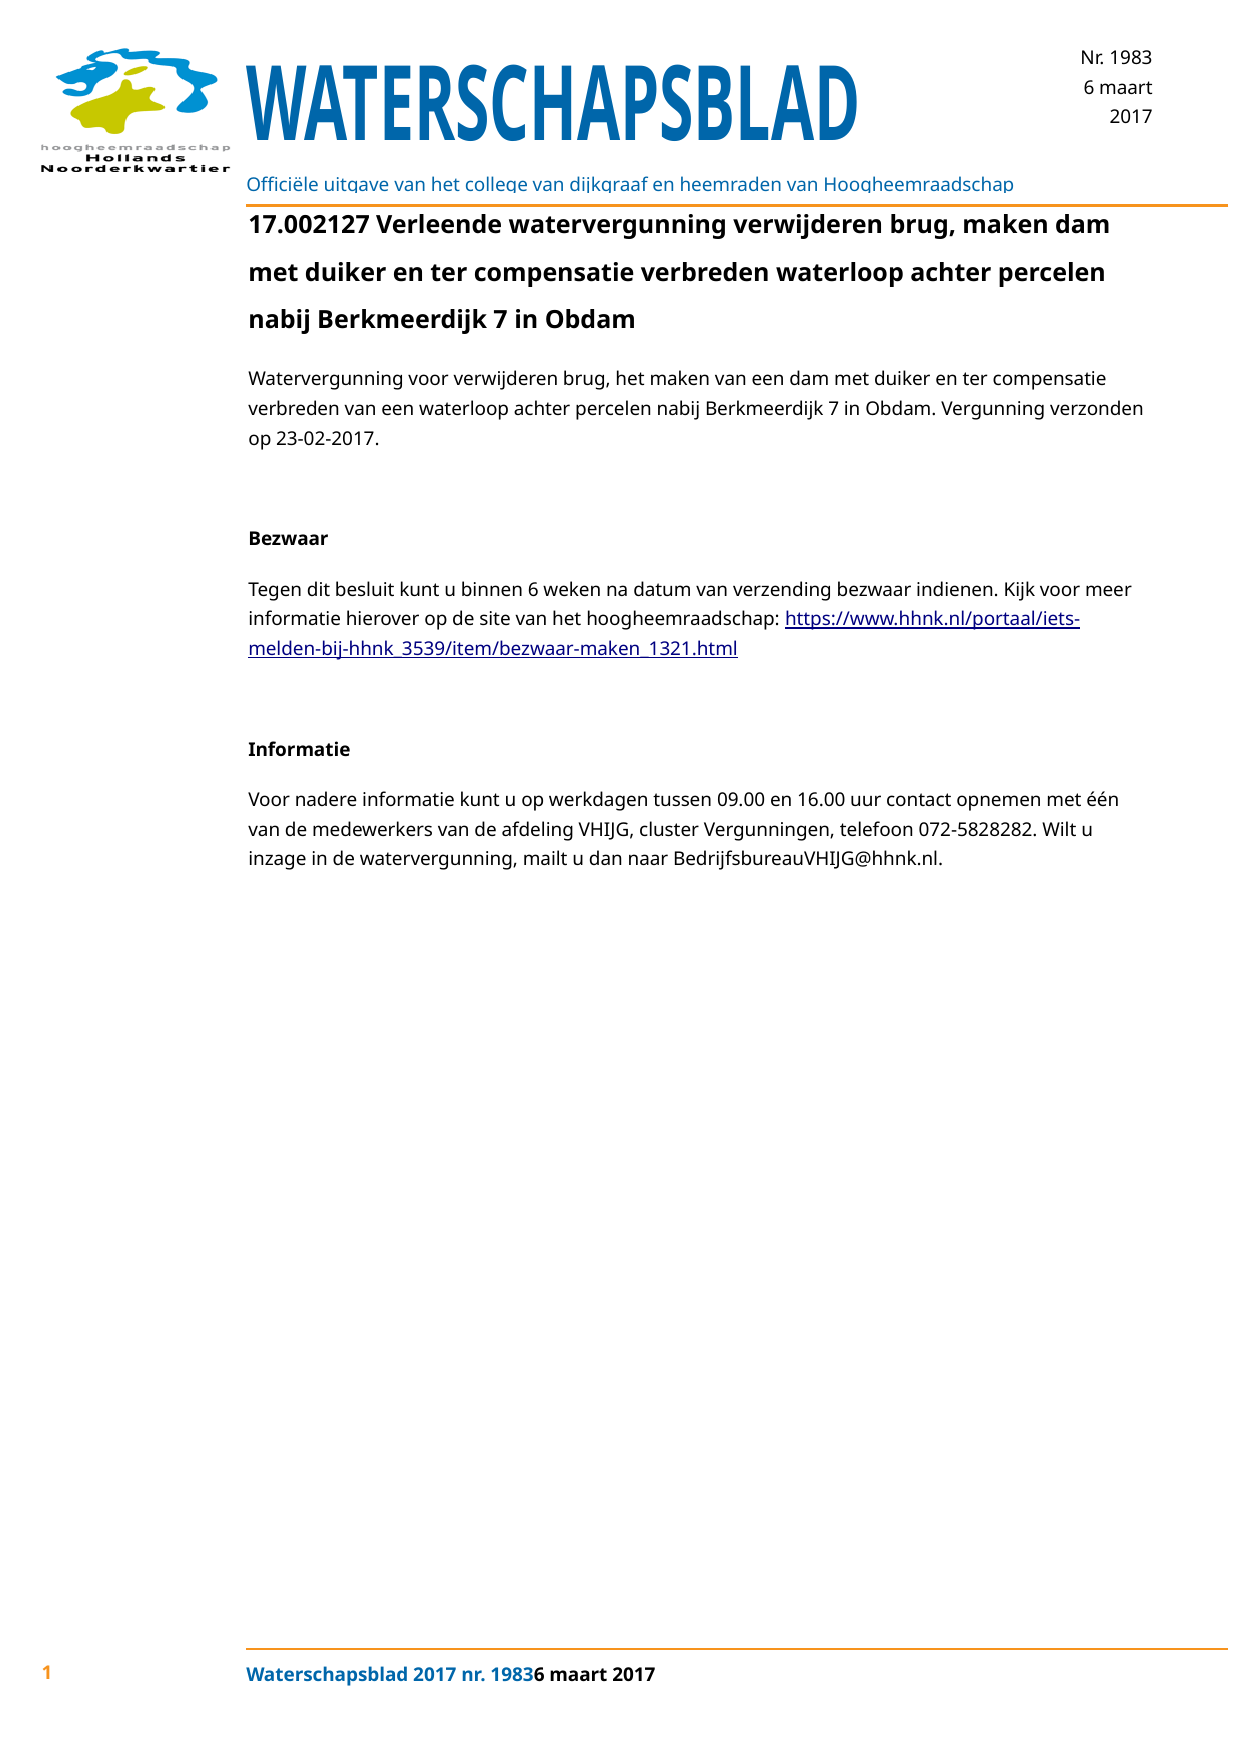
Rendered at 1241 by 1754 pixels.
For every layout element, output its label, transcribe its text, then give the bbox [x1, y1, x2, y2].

text Bezwaar [248, 526, 1152, 551]
text Informatie [248, 736, 1152, 762]
text Voor nadere informatie kunt u op werkdagen tussen 09.00 en 16.00 uur contact opnemen met één van de medewerkers van de afdeling VHIJG, cluster Vergunningen, telefoon 072-5828282. Wilt u inzage in de watervergunning, mailt u dan naar BedrijfsbureauVHIJG@hhnk.nl. [248, 786, 1152, 871]
text 17.002127 Verleende watervergunning verwijderen brug, maken dam met duiker en ter compensatie verbreden waterloop achter percelen nabij Berkmeerdijk 7 in Obdam [248, 207, 1152, 336]
text Tegen dit besluit kunt u binnen 6 weken na datum van verzending bezwaar indienen. Kijk voor meer informatie hierover op de site van het hoogheemraadschap: https://www.hhnk.nl/portaal/iets-melden-bij-hhnk_3539/item/bezwaar-maken_1321.html [248, 576, 1152, 661]
picture [41, 47, 231, 172]
text Watervergunning voor verwijderen brug, het maken van een dam met duiker en ter compensatie verbreden van een waterloop achter percelen nabij Berkmeerdijk 7 in Obdam. Vergunning verzonden op 23-02-2017. [248, 366, 1152, 450]
